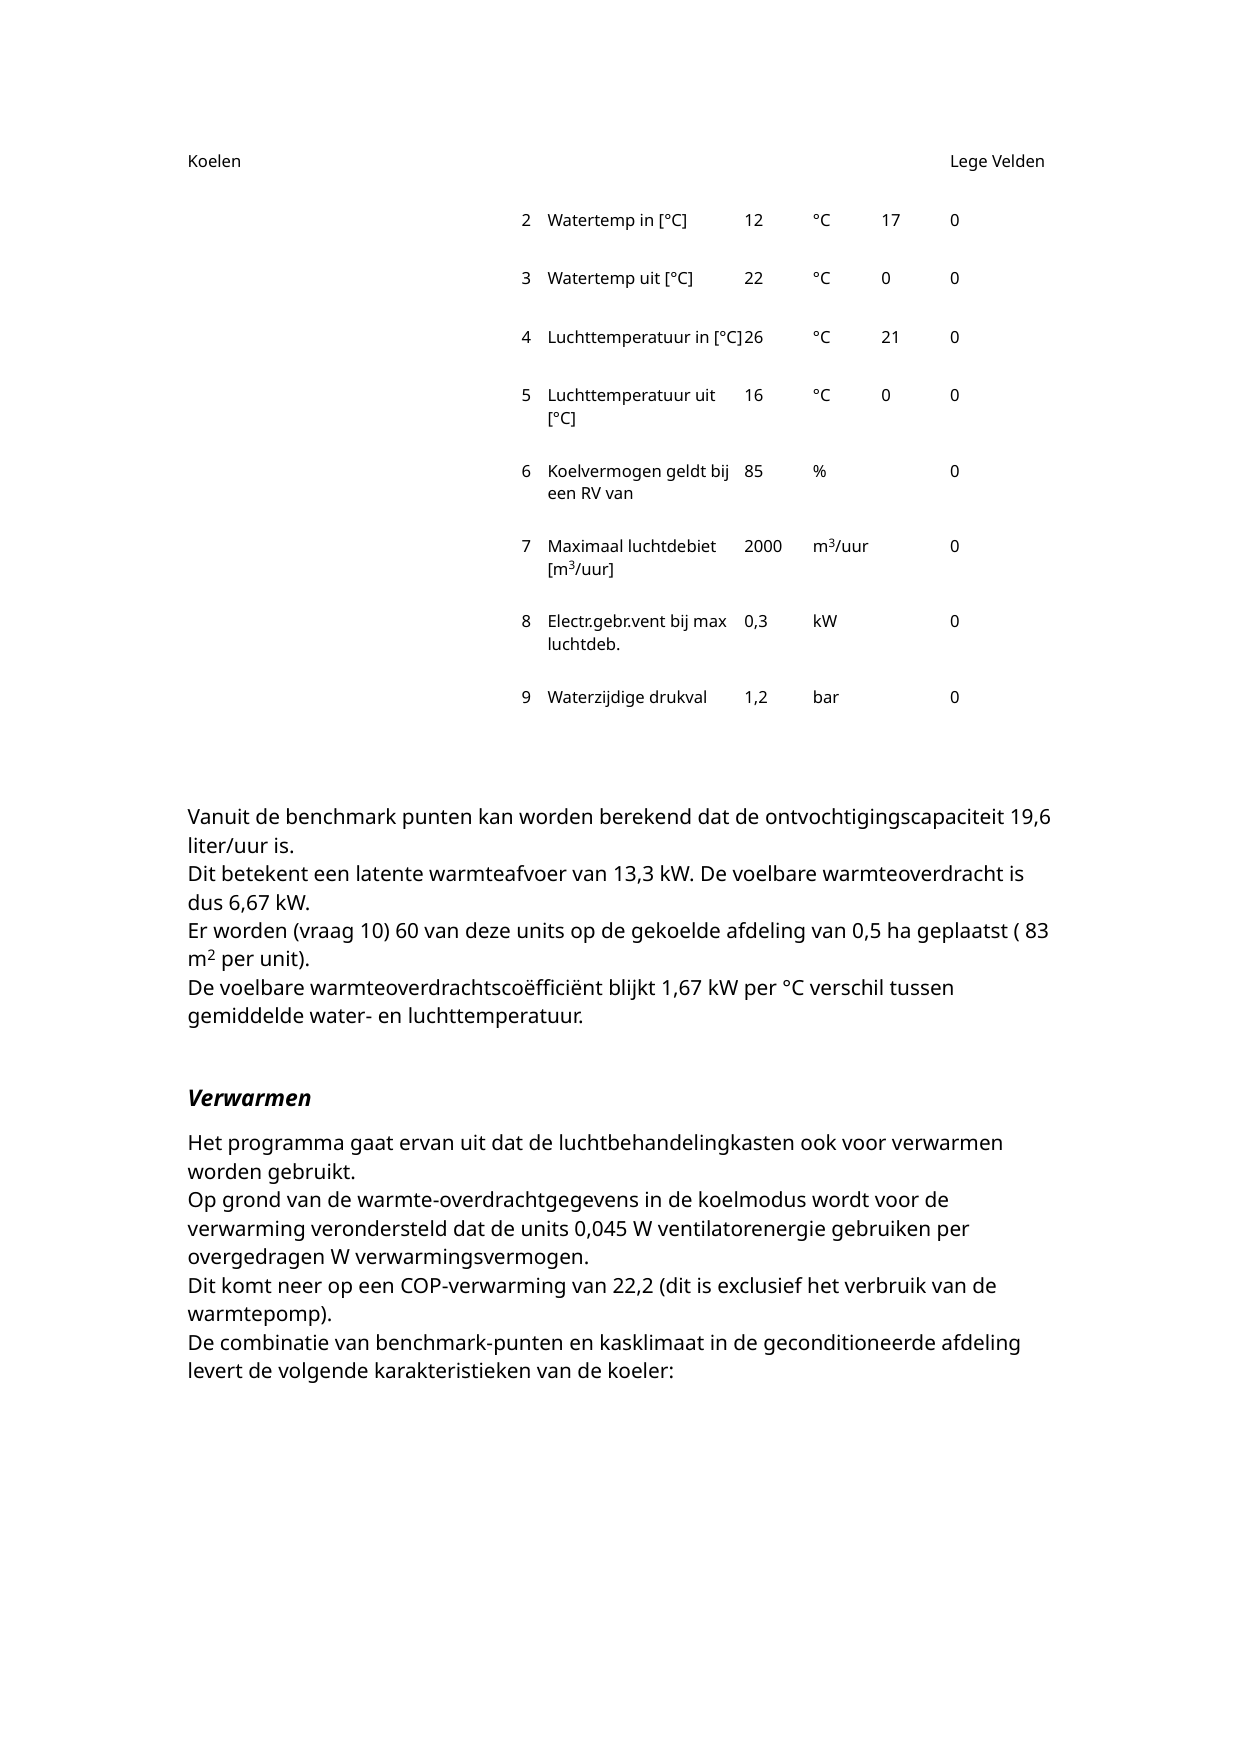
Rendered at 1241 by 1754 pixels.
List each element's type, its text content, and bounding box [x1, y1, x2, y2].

table_cell 3 [521, 267, 547, 325]
table_cell °C [813, 209, 881, 267]
table_header [521, 150, 547, 208]
table_cell °C [813, 267, 881, 325]
table_cell 22 [744, 267, 813, 325]
table_cell bar [813, 685, 881, 744]
table_cell 5 [521, 384, 547, 459]
table_cell 17 [881, 209, 950, 267]
table_cell [881, 535, 950, 610]
text De combinatie van benchmark-punten en kasklimaat in de geconditioneerde afdeling levert de volgende karakteristieken van de koeler: [187, 1328, 1053, 1384]
table_cell 0 [950, 459, 1053, 534]
table_cell 26 [744, 325, 813, 384]
table_cell kW [813, 610, 881, 685]
table_cell [188, 685, 521, 744]
text Dit betekent een latente warmteafvoer van 13,3 kW. De voelbare warmteoverdracht is dus 6,67 kW. [187, 859, 1053, 916]
table_cell Maximaal luchtdebiet [m3/uur] [547, 535, 744, 610]
table_cell °C [813, 384, 881, 459]
table_cell 7 [521, 535, 547, 610]
table_header [744, 150, 813, 208]
table_cell Koelvermogen geldt bij een RV van [547, 459, 744, 534]
table_cell [881, 459, 950, 534]
table_cell m3/uur [813, 535, 881, 610]
table_cell 4 [521, 325, 547, 384]
table_cell [881, 685, 950, 744]
table_cell 0 [950, 610, 1053, 685]
table_cell Watertemp uit [°C] [547, 267, 744, 325]
table_cell °C [813, 325, 881, 384]
text Dit komt neer op een COP-verwarming van 22,2 (dit is exclusief het verbruik van de warmtepomp). [187, 1271, 1053, 1328]
table_cell 12 [744, 209, 813, 267]
table_cell 2000 [744, 535, 813, 610]
table_cell % [813, 459, 881, 534]
table_cell Electr.gebr.vent bij max luchtdeb. [547, 610, 744, 685]
table_cell Luchttemperatuur in [°C] [547, 325, 744, 384]
table_cell [188, 459, 521, 534]
table_cell 2 [521, 209, 547, 267]
table_header Koelen [188, 150, 521, 208]
table_cell 9 [521, 685, 547, 744]
table_cell 0 [881, 384, 950, 459]
table_cell 6 [521, 459, 547, 534]
table_cell 0,3 [744, 610, 813, 685]
table_cell 0 [950, 384, 1053, 459]
table_cell Waterzijdige drukval [547, 685, 744, 744]
text Er worden (vraag 10) 60 van deze units op de gekoelde afdeling van 0,5 ha geplaatst ( 83 m2 per unit). [187, 916, 1053, 973]
table_cell 8 [521, 610, 547, 685]
table_cell [188, 267, 521, 325]
table_cell 0 [950, 325, 1053, 384]
table_cell 0 [950, 685, 1053, 744]
table_cell [188, 610, 521, 685]
table_cell 0 [950, 267, 1053, 325]
table_cell 0 [950, 209, 1053, 267]
text Vanuit de benchmark punten kan worden berekend dat de ontvochtigingscapaciteit 19,6 liter/uur is. [187, 802, 1053, 859]
table_header Lege Velden [950, 150, 1053, 208]
table_cell [188, 209, 521, 267]
table_cell 0 [950, 535, 1053, 610]
table_cell [188, 535, 521, 610]
table_header [881, 150, 950, 208]
table_header [547, 150, 744, 208]
table_cell 1,2 [744, 685, 813, 744]
subtitle Verwarmen [187, 1082, 1053, 1113]
table_cell [188, 384, 521, 459]
text Het programma gaat ervan uit dat de luchtbehandelingkasten ook voor verwarmen worden gebruikt. [187, 1128, 1053, 1185]
table_cell Watertemp in [°C] [547, 209, 744, 267]
table_cell 85 [744, 459, 813, 534]
table_cell [188, 325, 521, 384]
table_header [813, 150, 881, 208]
text De voelbare warmteoverdrachtscoëfficiënt blijkt 1,67 kW per °C verschil tussen gemiddelde water- en luchttemperatuur. [187, 973, 1053, 1030]
table_cell 16 [744, 384, 813, 459]
table_cell 0 [881, 267, 950, 325]
table_cell [881, 610, 950, 685]
table_cell 21 [881, 325, 950, 384]
table_cell Luchttemperatuur uit [°C] [547, 384, 744, 459]
text Op grond van de warmte-overdrachtgegevens in de koelmodus wordt voor de verwarming verondersteld dat de units 0,045 W ventilatorenergie gebruiken per overgedragen W verwarmingsvermogen. [187, 1185, 1053, 1271]
